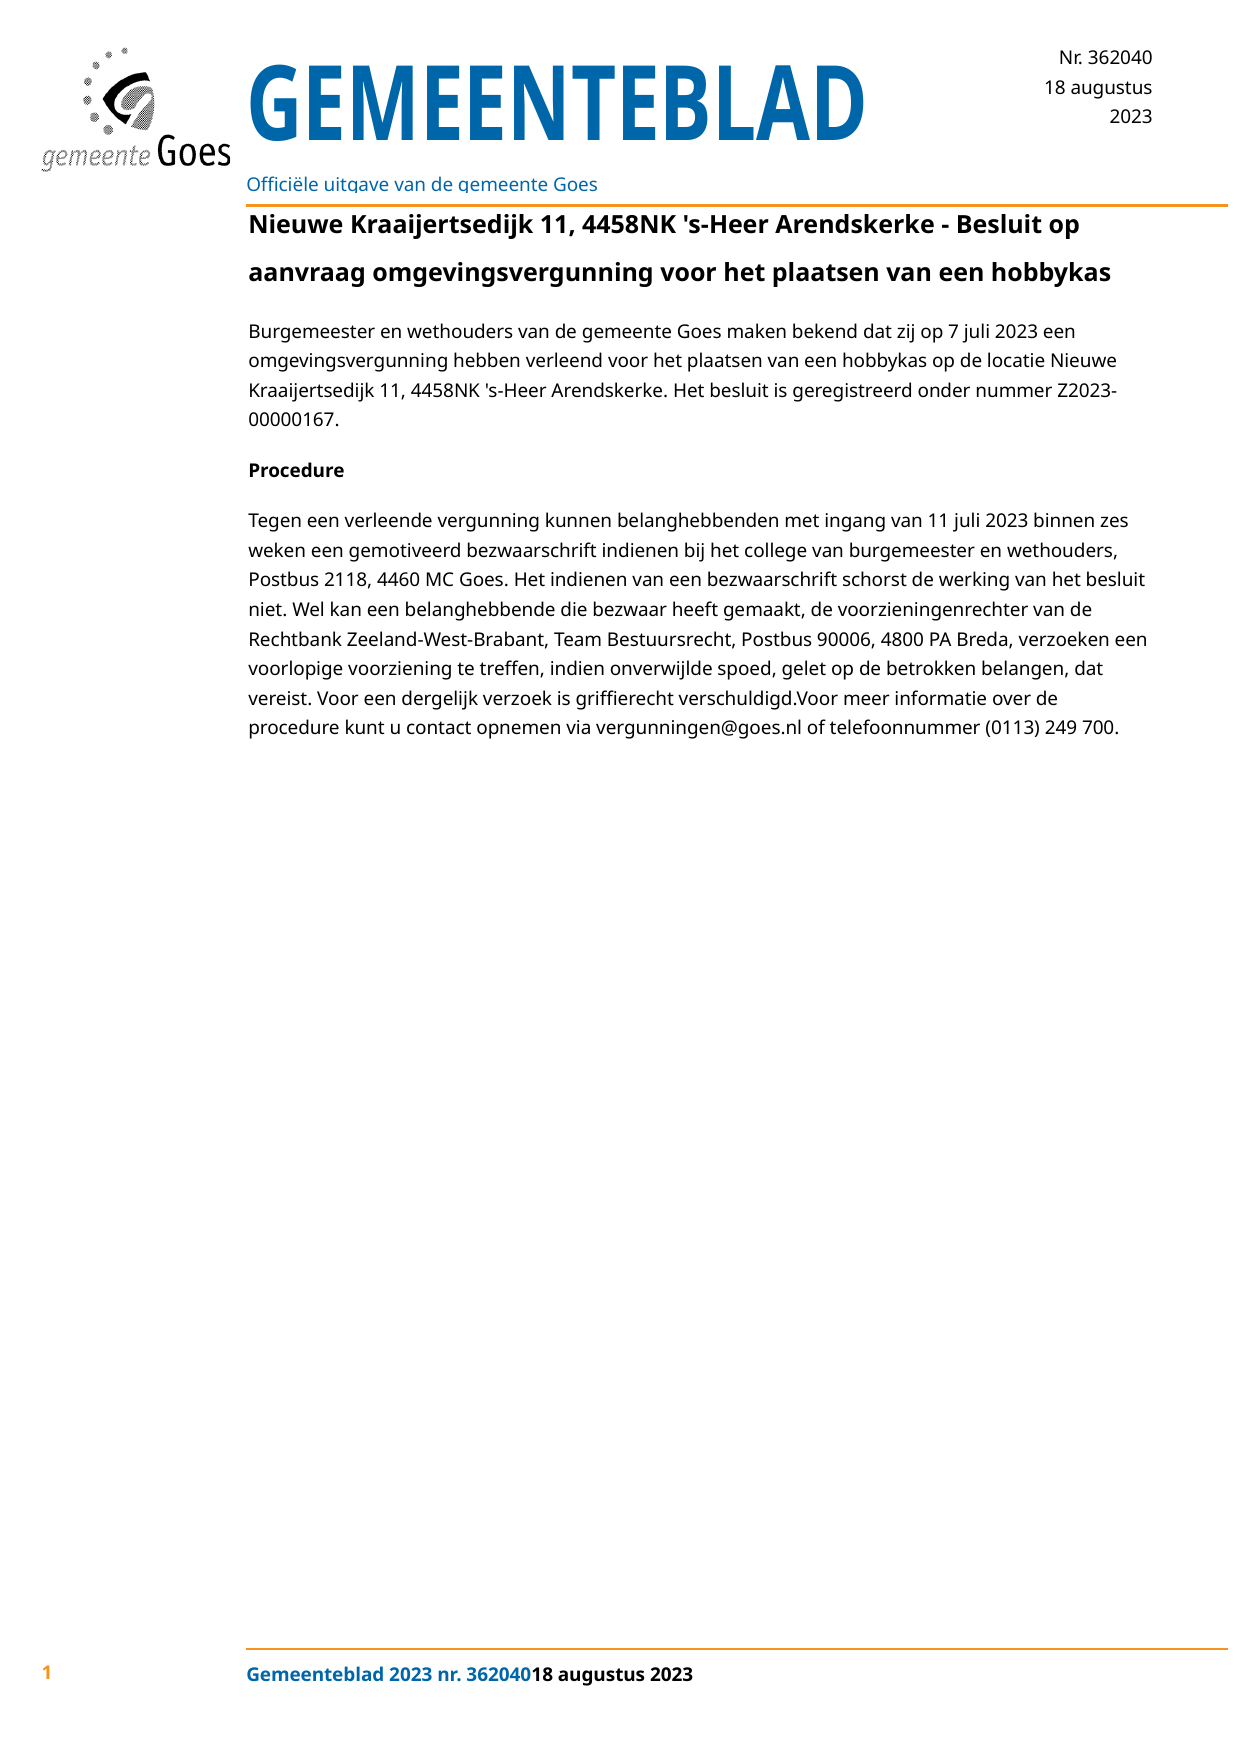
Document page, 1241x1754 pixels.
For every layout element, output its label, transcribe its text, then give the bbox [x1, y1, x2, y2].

text Burgemeester en wethouders van de gemeente Goes maken bekend dat zij op 7 juli 2023 een omgevingsvergunning hebben verleend voor het plaatsen van een hobbykas op de locatie Nieuwe Kraaijertsedijk 11, 4458NK 's-Heer Arendskerke. Het besluit is geregistreerd onder nummer Z2023-00000167. [248, 318, 1152, 432]
text Tegen een verleende vergunning kunnen belanghebbenden met ingang van 11 juli 2023 binnen zes weken een gemotiveerd bezwaarschrift indienen bij het college van burgemeester en wethouders, Postbus 2118, 4460 MC Goes. Het indienen van een bezwaarschrift schorst de werking van het besluit niet. Wel kan een belanghebbende die bezwaar heeft gemaakt, de voorzieningenrechter van de Rechtbank Zeeland-West-Brabant, Team Bestuursrecht, Postbus 90006, 4800 PA Breda, verzoeken een voorlopige voorziening te treffen, indien onverwijlde spoed, gelet op de betrokken belangen, dat vereist. Voor een dergelijk verzoek is griffierecht verschuldigd.Voor meer informatie over de procedure kunt u contact opnemen via vergunningen@goes.nl of telefoonnummer (0113) 249 700. [248, 507, 1152, 740]
picture [41, 47, 231, 172]
text Procedure [248, 457, 1152, 483]
text Nieuwe Kraaijertsedijk 11, 4458NK 's-Heer Arendskerke - Besluit op aanvraag omgevingsvergunning voor het plaatsen van een hobbykas [248, 207, 1152, 288]
